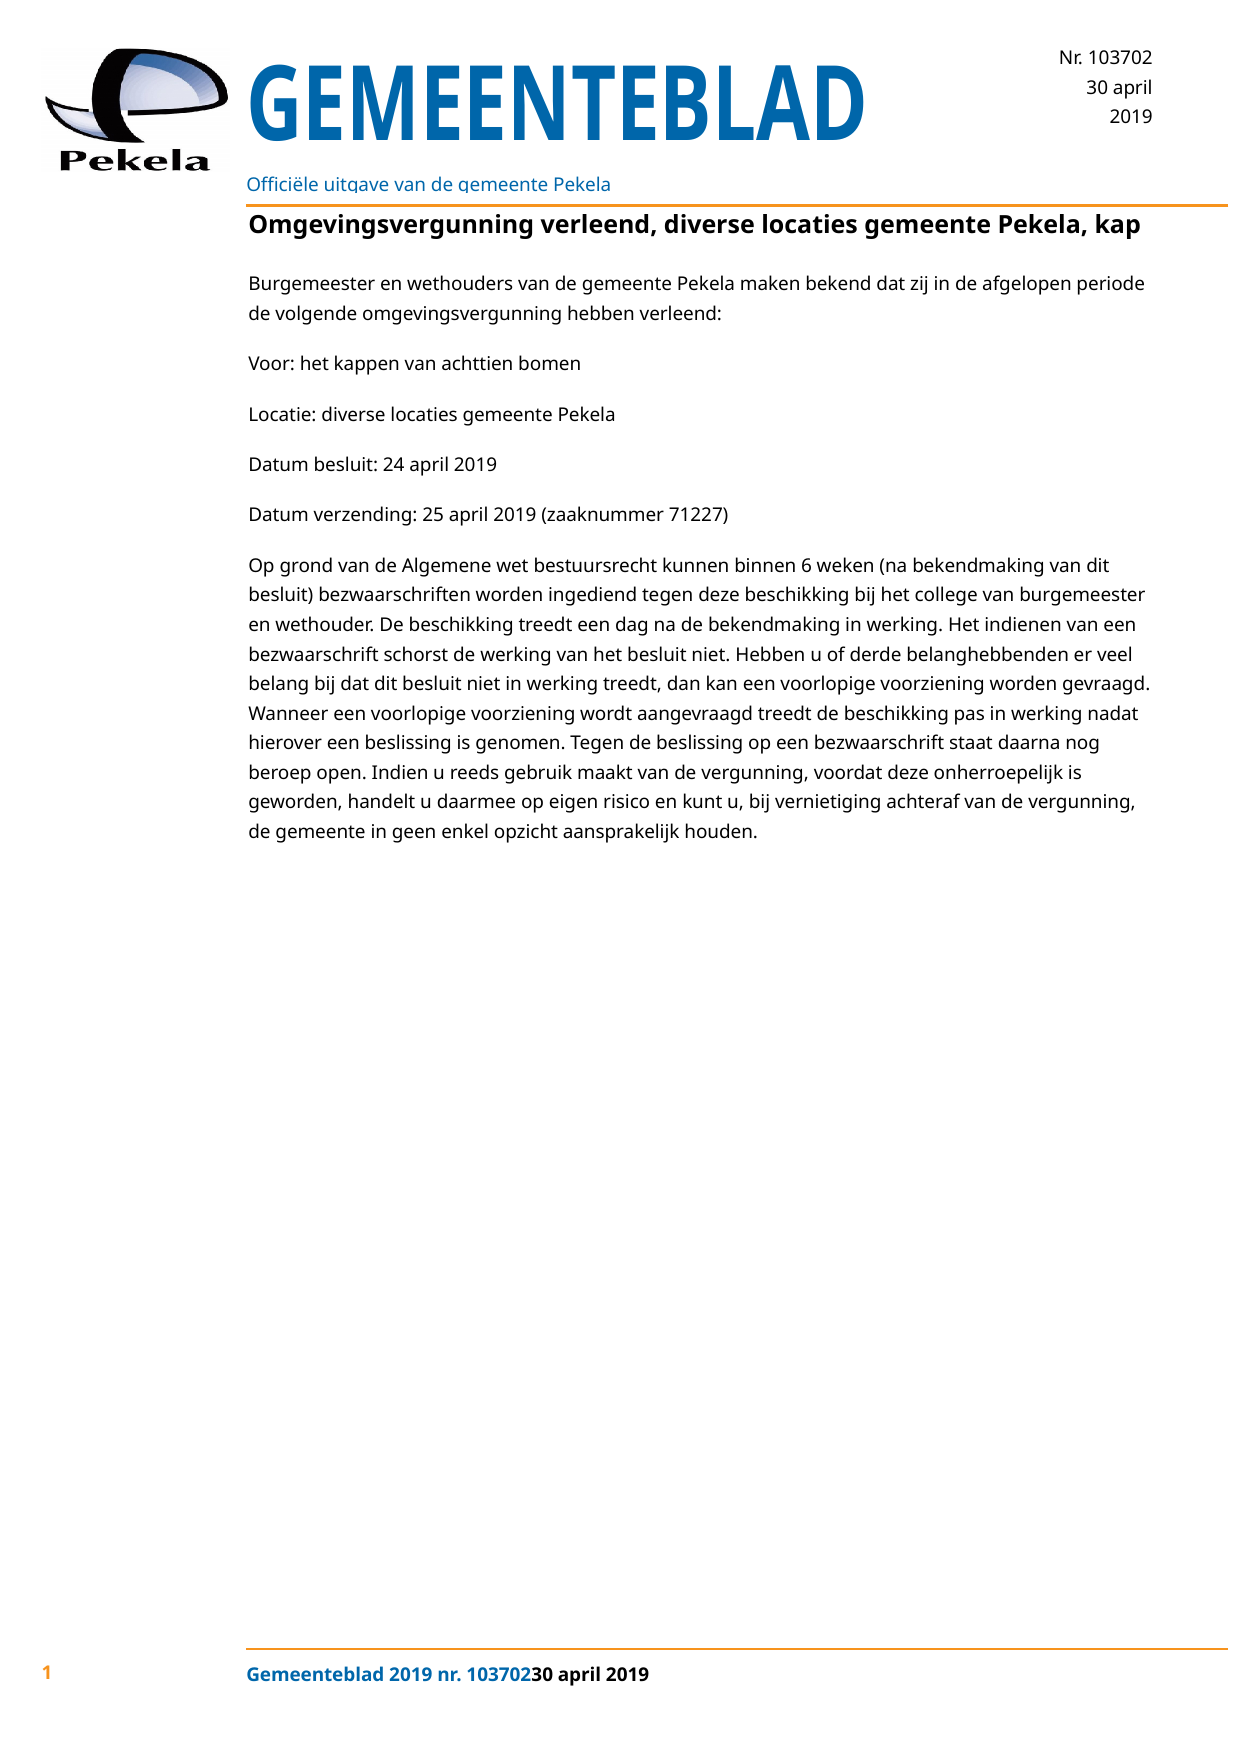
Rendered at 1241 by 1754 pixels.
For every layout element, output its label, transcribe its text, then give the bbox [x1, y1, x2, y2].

text Omgevingsvergunning verleend, diverse locaties gemeente Pekela, kap [248, 207, 1152, 241]
text Locatie: diverse locaties gemeente Pekela [248, 401, 1152, 426]
text Datum besluit: 24 april 2019 [248, 451, 1152, 477]
text Op grond van de Algemene wet bestuursrecht kunnen binnen 6 weken (na bekendmaking van dit besluit) bezwaarschriften worden ingediend tegen deze beschikking bij het college van burgemeester en wethouder. De beschikking treedt een dag na de bekendmaking in werking. Het indienen van een bezwaarschrift schorst de werking van het besluit niet. Hebben u of derde belanghebbenden er veel belang bij dat dit besluit niet in werking treedt, dan kan een voorlopige voorziening worden gevraagd. Wanneer een voorlopige voorziening wordt aangevraagd treedt de beschikking pas in werking nadat hierover een beslissing is genomen. Tegen de beslissing op een bezwaarschrift staat daarna nog beroep open. Indien u reeds gebruik maakt van de vergunning, voordat deze onherroepelijk is geworden, handelt u daarmee op eigen risico en kunt u, bij vernietiging achteraf van de vergunning, de gemeente in geen enkel opzicht aansprakelijk houden. [248, 552, 1152, 844]
text Burgemeester en wethouders van de gemeente Pekela maken bekend dat zij in de afgelopen periode de volgende omgevingsvergunning hebben verleend: [248, 270, 1152, 326]
text Voor: het kappen van achttien bomen [248, 350, 1152, 376]
text Datum verzending: 25 april 2019 (zaaknummer 71227) [248, 502, 1152, 527]
picture [41, 47, 231, 172]
